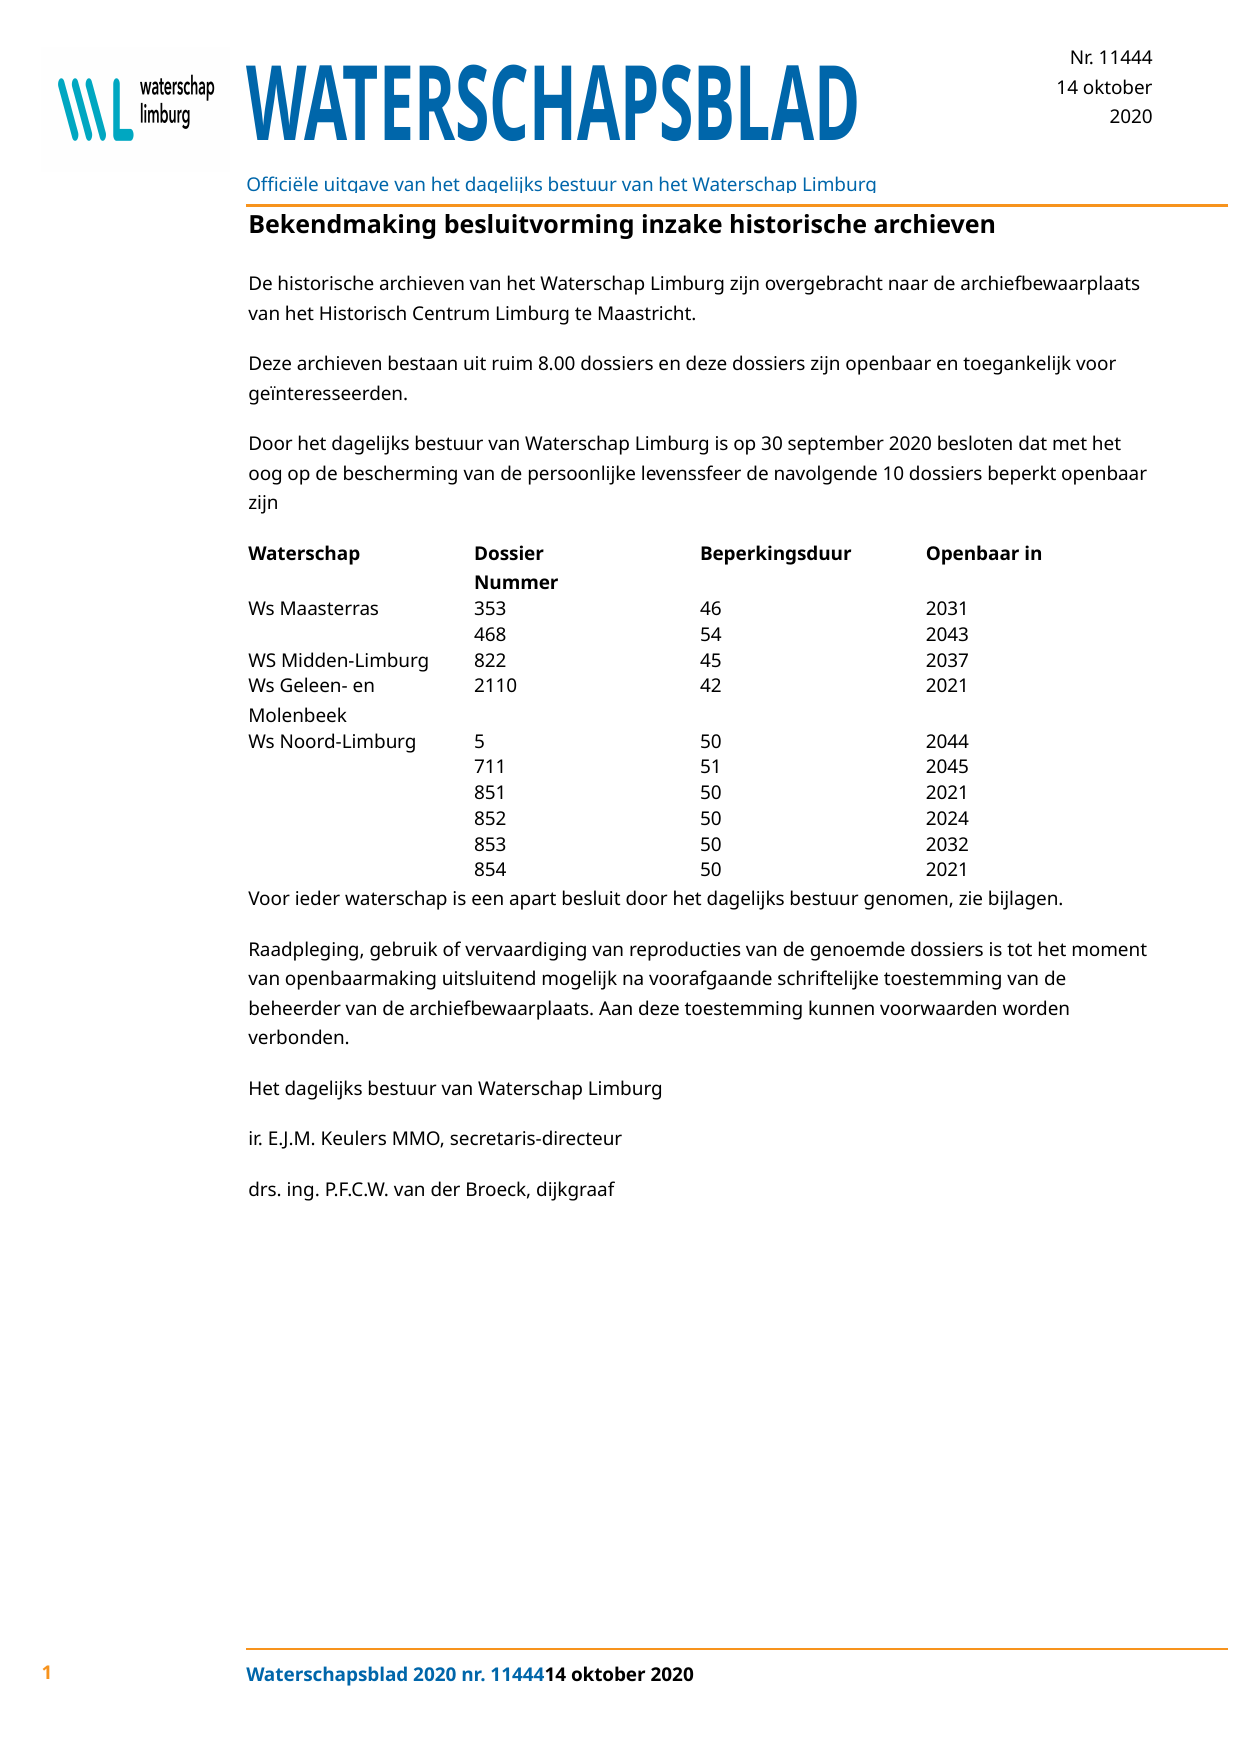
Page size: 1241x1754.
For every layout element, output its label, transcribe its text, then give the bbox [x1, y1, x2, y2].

table_cell 46 [700, 595, 926, 621]
table_cell 50 [700, 779, 926, 805]
table_cell 50 [700, 856, 926, 882]
table_header Waterschap [248, 540, 474, 595]
table_cell 353 [474, 595, 700, 621]
table_cell 42 [700, 673, 926, 728]
table_cell 2021 [926, 673, 1152, 728]
table_cell 468 [474, 621, 700, 647]
table_cell 2024 [926, 805, 1152, 831]
table_cell 2032 [926, 831, 1152, 856]
text De historische archieven van het Waterschap Limburg zijn overgebracht naar de archiefbewaarplaats van het Historisch Centrum Limburg te Maastricht. [248, 270, 1152, 326]
table_cell Ws Noord-Limburg [248, 728, 474, 882]
table_cell 852 [474, 805, 700, 831]
text Het dagelijks bestuur van Waterschap Limburg [248, 1075, 1152, 1101]
text Bekendmaking besluitvorming inzake historische archieven [248, 207, 1152, 241]
table_cell 54 [700, 621, 926, 647]
text ir. E.J.M. Keulers MMO, secretaris-directeur [248, 1125, 1152, 1151]
table_cell 51 [700, 754, 926, 779]
table_cell 50 [700, 728, 926, 753]
table_cell 5 [474, 728, 700, 753]
table_cell 2021 [926, 856, 1152, 882]
text drs. ing. P.F.C.W. van der Broeck, dijkgraaf [248, 1176, 1152, 1202]
table_cell 854 [474, 856, 700, 882]
text Voor ieder waterschap is een apart besluit door het dagelijks bestuur genomen, zie bijlagen. [248, 885, 1152, 911]
text Door het dagelijks bestuur van Waterschap Limburg is op 30 september 2020 besloten dat met het oog op de bescherming van de persoonlijke levenssfeer de navolgende 10 dossiers beperkt openbaar zijn [248, 430, 1152, 515]
table_cell 2021 [926, 779, 1152, 805]
text Raadpleging, gebruik of vervaardiging van reproducties van de genoemde dossiers is tot het moment van openbaarmaking uitsluitend mogelijk na voorafgaande schriftelijke toestemming van de beheerder van de archiefbewaarplaats. Aan deze toestemming kunnen voorwaarden worden verbonden. [248, 936, 1152, 1050]
table_cell Ws Geleen- en Molenbeek [248, 673, 474, 728]
table_cell Ws Maasterras [248, 595, 474, 647]
table_cell 2043 [926, 621, 1152, 647]
table_header Beperkingsduur [700, 540, 926, 595]
table_header Openbaar in [926, 540, 1152, 595]
picture [41, 47, 231, 172]
table_cell 50 [700, 831, 926, 856]
table_cell 2044 [926, 728, 1152, 753]
table_cell WS Midden-Limburg [248, 647, 474, 672]
table_cell 2110 [474, 673, 700, 728]
table_header Dossier Nummer [474, 540, 700, 595]
table_cell 45 [700, 647, 926, 672]
table_cell 50 [700, 805, 926, 831]
table_cell 822 [474, 647, 700, 672]
table_cell 2031 [926, 595, 1152, 621]
table_cell 2037 [926, 647, 1152, 672]
table_cell 851 [474, 779, 700, 805]
table_cell 2045 [926, 754, 1152, 779]
text Deze archieven bestaan uit ruim 8.00 dossiers en deze dossiers zijn openbaar en toegankelijk voor geïnteresseerden. [248, 350, 1152, 406]
table_cell 711 [474, 754, 700, 779]
table_cell 853 [474, 831, 700, 856]
